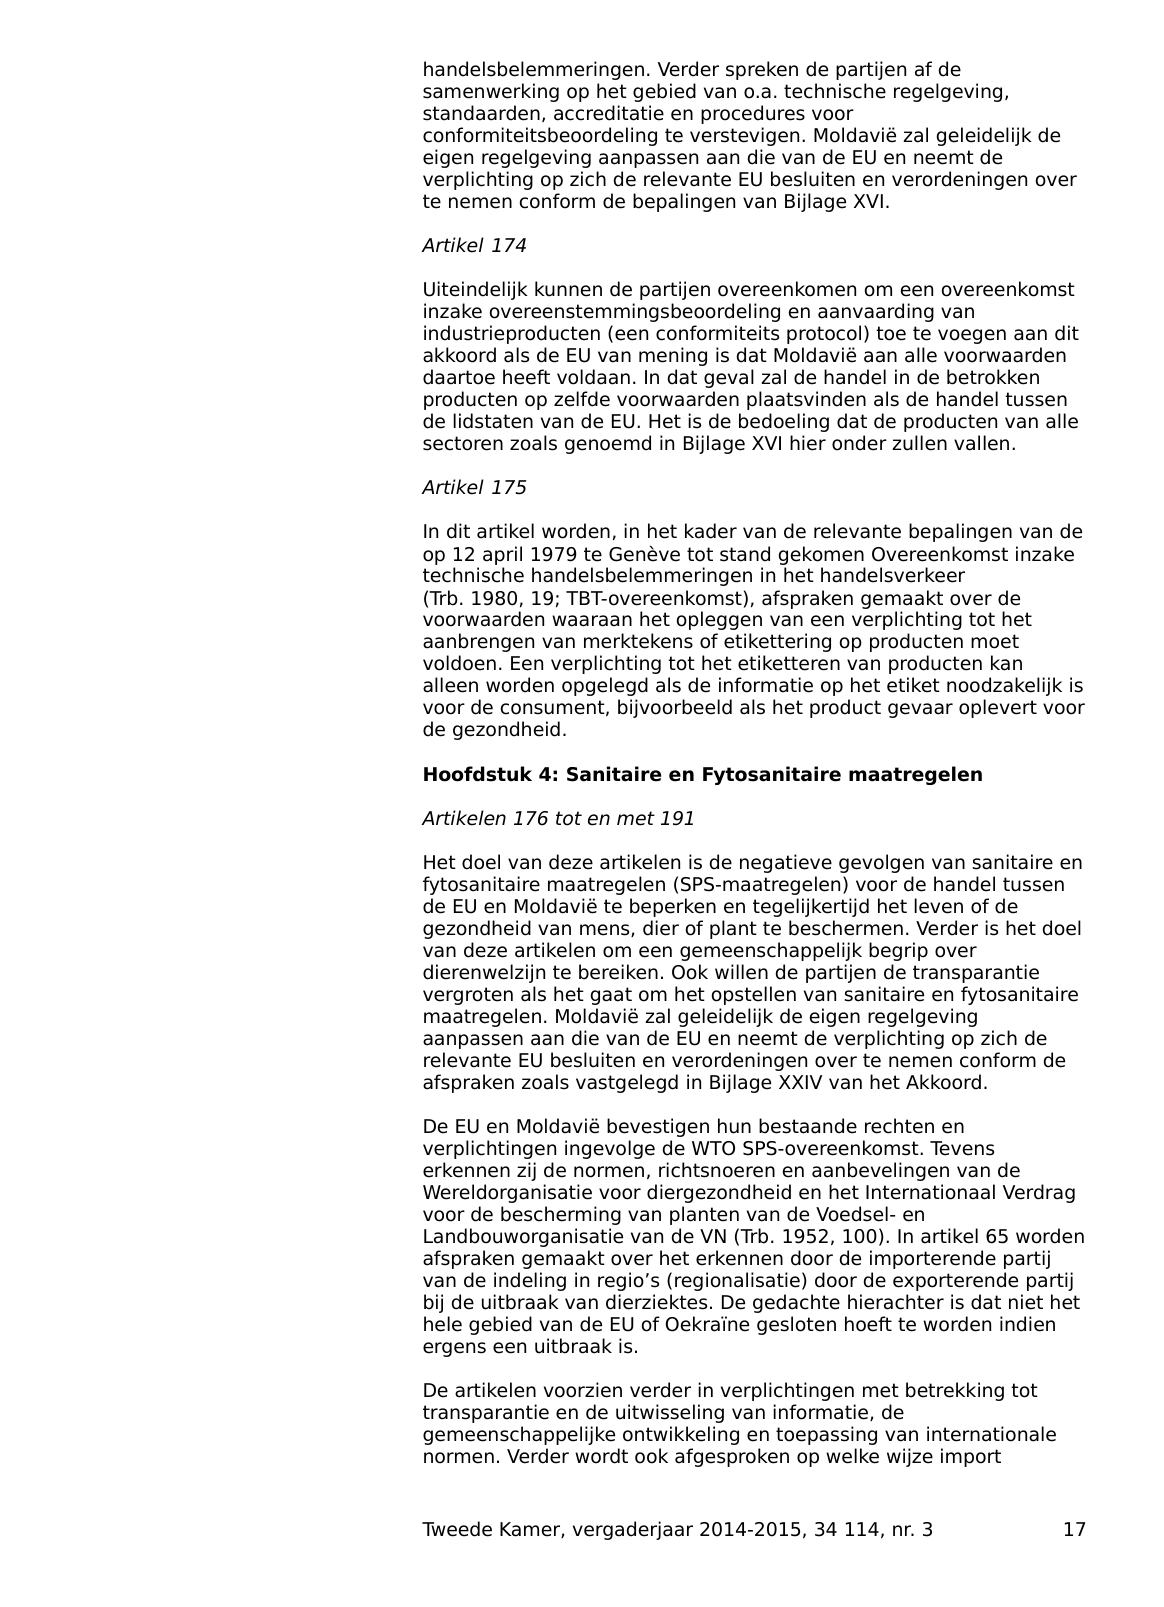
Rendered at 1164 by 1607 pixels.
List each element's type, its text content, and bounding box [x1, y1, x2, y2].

subtitle Artikelen 176 tot en met 191 [422, 808, 1087, 829]
text De artikelen voorzien verder in verplichtingen met betrekking tot transparantie en de uitwisseling van informatie, de gemeenschappelijke ontwikkeling en toepassing van internationale normen. Verder wordt ook afgesproken op welke wijze import [422, 1380, 1087, 1468]
text Het doel van deze artikelen is de negatieve gevolgen van sanitaire en fytosanitaire maatregelen (SPS-maatregelen) voor de handel tussen de EU en Moldavië te beperken en tegelijkertijd het leven of de gezondheid van mens, dier of plant te beschermen. Verder is het doel van deze artikelen om een gemeenschappelijk begrip over dierenwelzijn te bereiken. Ook willen de partijen de transparantie vergroten als het gaat om het opstellen van sanitaire en fytosanitaire maatregelen. Moldavië zal geleidelijk de eigen regelgeving aanpassen aan die van de EU en neemt de verplichting op zich de relevante EU besluiten en verordeningen over te nemen conform de afspraken zoals vastgelegd in Bijlage XXIV van het Akkoord. [422, 852, 1087, 1093]
text Uiteindelijk kunnen de partijen overeenkomen om een overeenkomst inzake overeenstemmingsbeoordeling en aanvaarding van industrieproducten (een conformiteits protocol) toe te voegen aan dit akkoord als de EU van mening is dat Moldavië aan alle voorwaarden daartoe heeft voldaan. In dat geval zal de handel in de betrokken producten op zelfde voorwaarden plaatsvinden als de handel tussen de lidstaten van de EU. Het is de bedoeling dat de producten van alle sectoren zoals genoemd in Bijlage XVI hier onder zullen vallen. [422, 279, 1087, 455]
subtitle Hoofdstuk 4: Sanitaire en Fytosanitaire maatregelen [422, 763, 1087, 785]
text In dit artikel worden, in het kader van de relevante bepalingen van de op 12 april 1979 te Genève tot stand gekomen Overeenkomst inzake technische handelsbelemmeringen in het handelsverkeer (Trb. 1980, 19; TBT-overeenkomst), afspraken gemaakt over de voorwaarden waaraan het opleggen van een verplichting tot het aanbrengen van merktekens of etikettering op producten moet voldoen. Een verplichting tot het etiketteren van producten kan alleen worden opgelegd als de informatie op het etiket noodzakelijk is voor de consument, bijvoorbeeld als het product gevaar oplevert voor de gezondheid. [422, 521, 1087, 741]
text De EU en Moldavië bevestigen hun bestaande rechten en verplichtingen ingevolge de WTO SPS-overeenkomst. Tevens erkennen zij de normen, richtsnoeren en aanbevelingen van de Wereldorganisatie voor diergezondheid en het Internationaal Verdrag voor de bescherming van planten van de Voedsel- en Landbouworganisatie van de VN (Trb. 1952, 100). In artikel 65 worden afspraken gemaakt over het erkennen door de importerende partij van de indeling in regio’s (regionalisatie) door de exporterende partij bij de uitbraak van dierziektes. De gedachte hierachter is dat niet het hele gebied van de EU of Oekraïne gesloten hoeft te worden indien ergens een uitbraak is. [422, 1116, 1087, 1357]
subtitle Artikel 175 [422, 477, 1087, 499]
subtitle Artikel 174 [422, 235, 1087, 257]
text handelsbelemmeringen. Verder spreken de partijen af de samenwerking op het gebied van o.a. technische regelgeving, standaarden, accreditatie en procedures voor conformiteitsbeoordeling te verstevigen. Moldavië zal geleidelijk de eigen regelgeving aanpassen aan die van de EU en neemt de verplichting op zich de relevante EU besluiten en verordeningen over te nemen conform de bepalingen van Bijlage XVI. [422, 59, 1087, 213]
